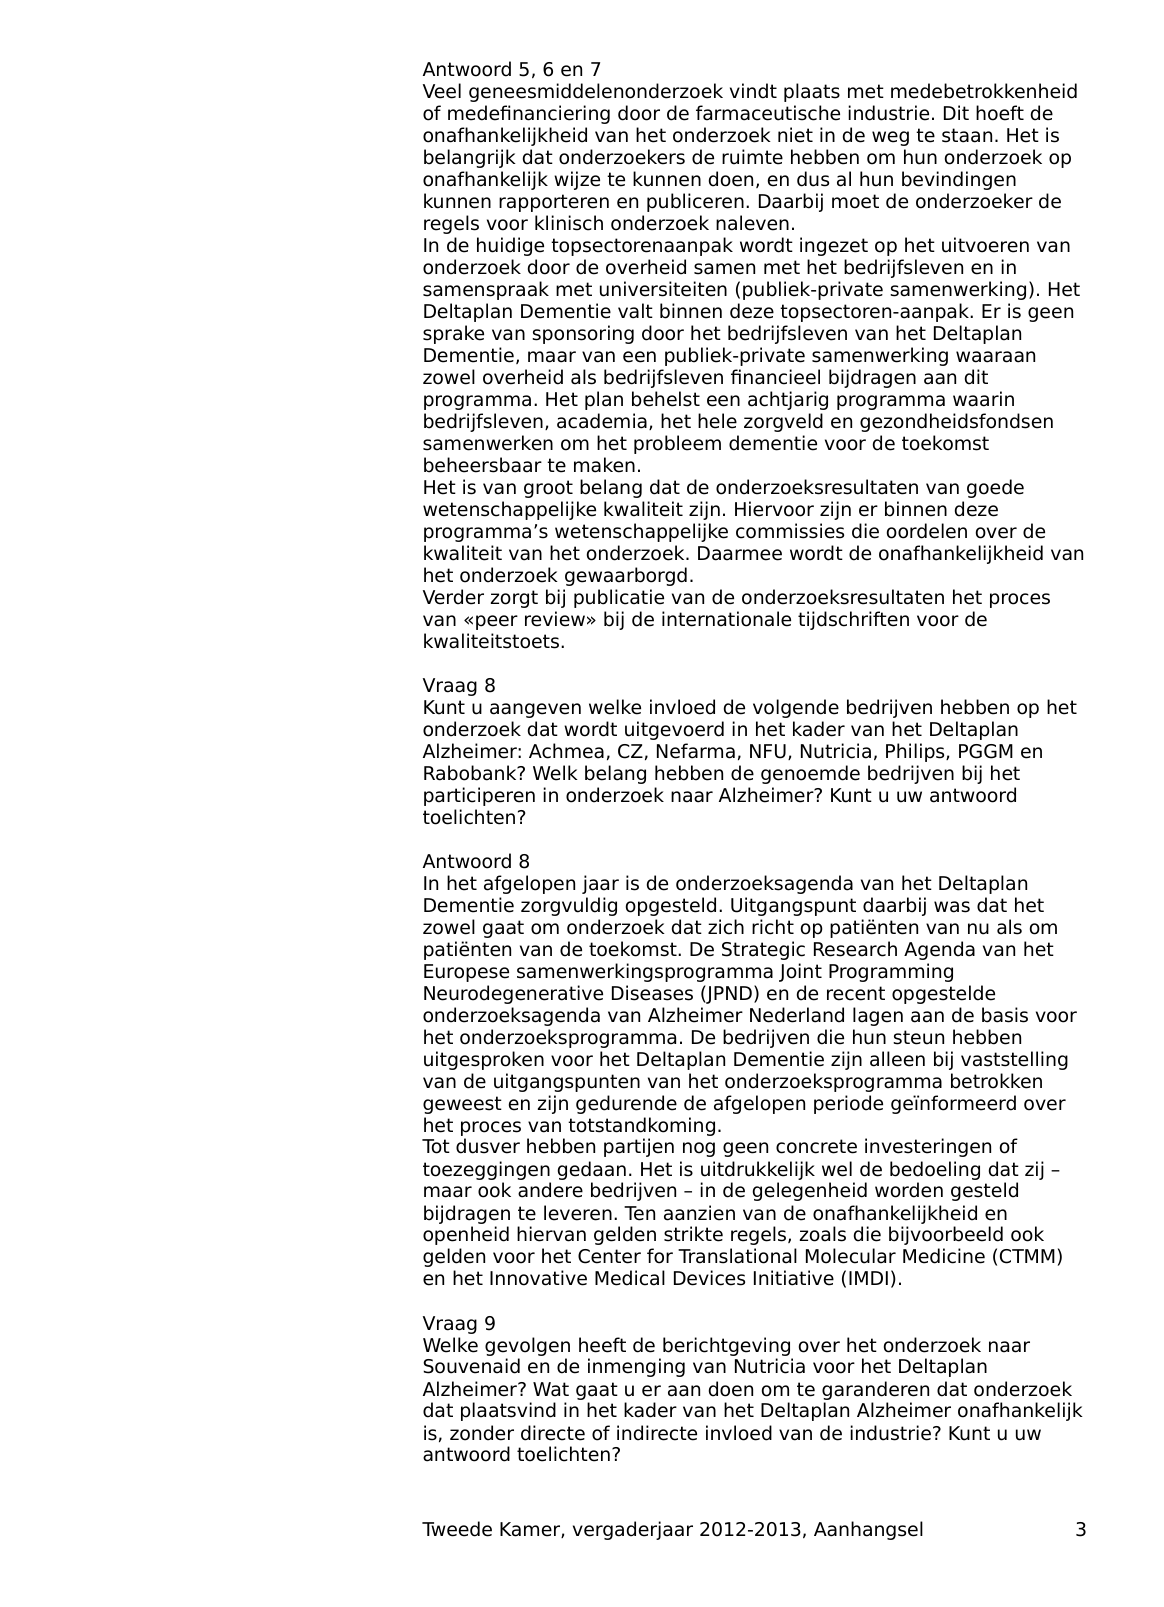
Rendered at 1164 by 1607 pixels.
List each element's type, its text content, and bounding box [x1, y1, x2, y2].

text Kunt u aangeven welke invloed de volgende bedrijven hebben op het onderzoek dat wordt uitgevoerd in het kader van het Deltaplan Alzheimer: Achmea, CZ, Nefarma, NFU, Nutricia, Philips, PGGM en Rabobank? Welk belang hebben de genoemde bedrijven bij het participeren in onderzoek naar Alzheimer? Kunt u uw antwoord toelichten? [422, 697, 1087, 828]
text Antwoord 5, 6 en 7 [422, 59, 1087, 81]
text Vraag 9 [422, 1312, 1087, 1334]
text Verder zorgt bij publicatie van de onderzoeksresultaten het proces van «peer review» bij de internationale tijdschriften voor de kwaliteitstoets. [422, 587, 1087, 652]
text Vraag 8 [422, 675, 1087, 697]
text Het is van groot belang dat de onderzoeksresultaten van goede wetenschappelijke kwaliteit zijn. Hiervoor zijn er binnen deze programma’s wetenschappelijke commissies die oordelen over de kwaliteit van het onderzoek. Daarmee wordt de onafhankelijkheid van het onderzoek gewaarborgd. [422, 477, 1087, 587]
text Welke gevolgen heeft de berichtgeving over het onderzoek naar Souvenaid en de inmenging van Nutricia voor het Deltaplan Alzheimer? Wat gaat u er aan doen om te garanderen dat onderzoek dat plaatsvind in het kader van het Deltaplan Alzheimer onafhankelijk is, zonder directe of indirecte invloed van de industrie? Kunt u uw antwoord toelichten? [422, 1334, 1087, 1466]
text In de huidige topsectorenaanpak wordt ingezet op het uitvoeren van onderzoek door de overheid samen met het bedrijfsleven en in samenspraak met universiteiten (publiek-private samenwerking). Het Deltaplan Dementie valt binnen deze topsectoren-aanpak. Er is geen sprake van sponsoring door het bedrijfsleven van het Deltaplan Dementie, maar van een publiek-private samenwerking waaraan zowel overheid als bedrijfsleven financieel bijdragen aan dit programma. Het plan behelst een achtjarig programma waarin bedrijfsleven, academia, het hele zorgveld en gezondheidsfondsen samenwerken om het probleem dementie voor de toekomst beheersbaar te maken. [422, 235, 1087, 477]
text Veel geneesmiddelenonderzoek vindt plaats met medebetrokkenheid of medefinanciering door de farmaceutische industrie. Dit hoeft de onafhankelijkheid van het onderzoek niet in de weg te staan. Het is belangrijk dat onderzoekers de ruimte hebben om hun onderzoek op onafhankelijk wijze te kunnen doen, en dus al hun bevindingen kunnen rapporteren en publiceren. Daarbij moet de onderzoeker de regels voor klinisch onderzoek naleven. [422, 81, 1087, 235]
text Tot dusver hebben partijen nog geen concrete investeringen of toezeggingen gedaan. Het is uitdrukkelijk wel de bedoeling dat zij – maar ook andere bedrijven – in de gelegenheid worden gesteld bijdragen te leveren. Ten aanzien van de onafhankelijkheid en openheid hiervan gelden strikte regels, zoals die bijvoorbeeld ook gelden voor het Center for Translational Molecular Medicine (CTMM) en het Innovative Medical Devices Initiative (IMDI). [422, 1136, 1087, 1290]
text In het afgelopen jaar is de onderzoeksagenda van het Deltaplan Dementie zorgvuldig opgesteld. Uitgangspunt daarbij was dat het zowel gaat om onderzoek dat zich richt op patiënten van nu als om patiënten van de toekomst. De Strategic Research Agenda van het Europese samenwerkingsprogramma Joint Programming Neurodegenerative Diseases (JPND) en de recent opgestelde onderzoeksagenda van Alzheimer Nederland lagen aan de basis voor het onderzoeksprogramma. De bedrijven die hun steun hebben uitgesproken voor het Deltaplan Dementie zijn alleen bij vaststelling van de uitgangspunten van het onderzoeksprogramma betrokken geweest en zijn gedurende de afgelopen periode geïnformeerd over het proces van totstandkoming. [422, 873, 1087, 1136]
text Antwoord 8 [422, 851, 1087, 873]
